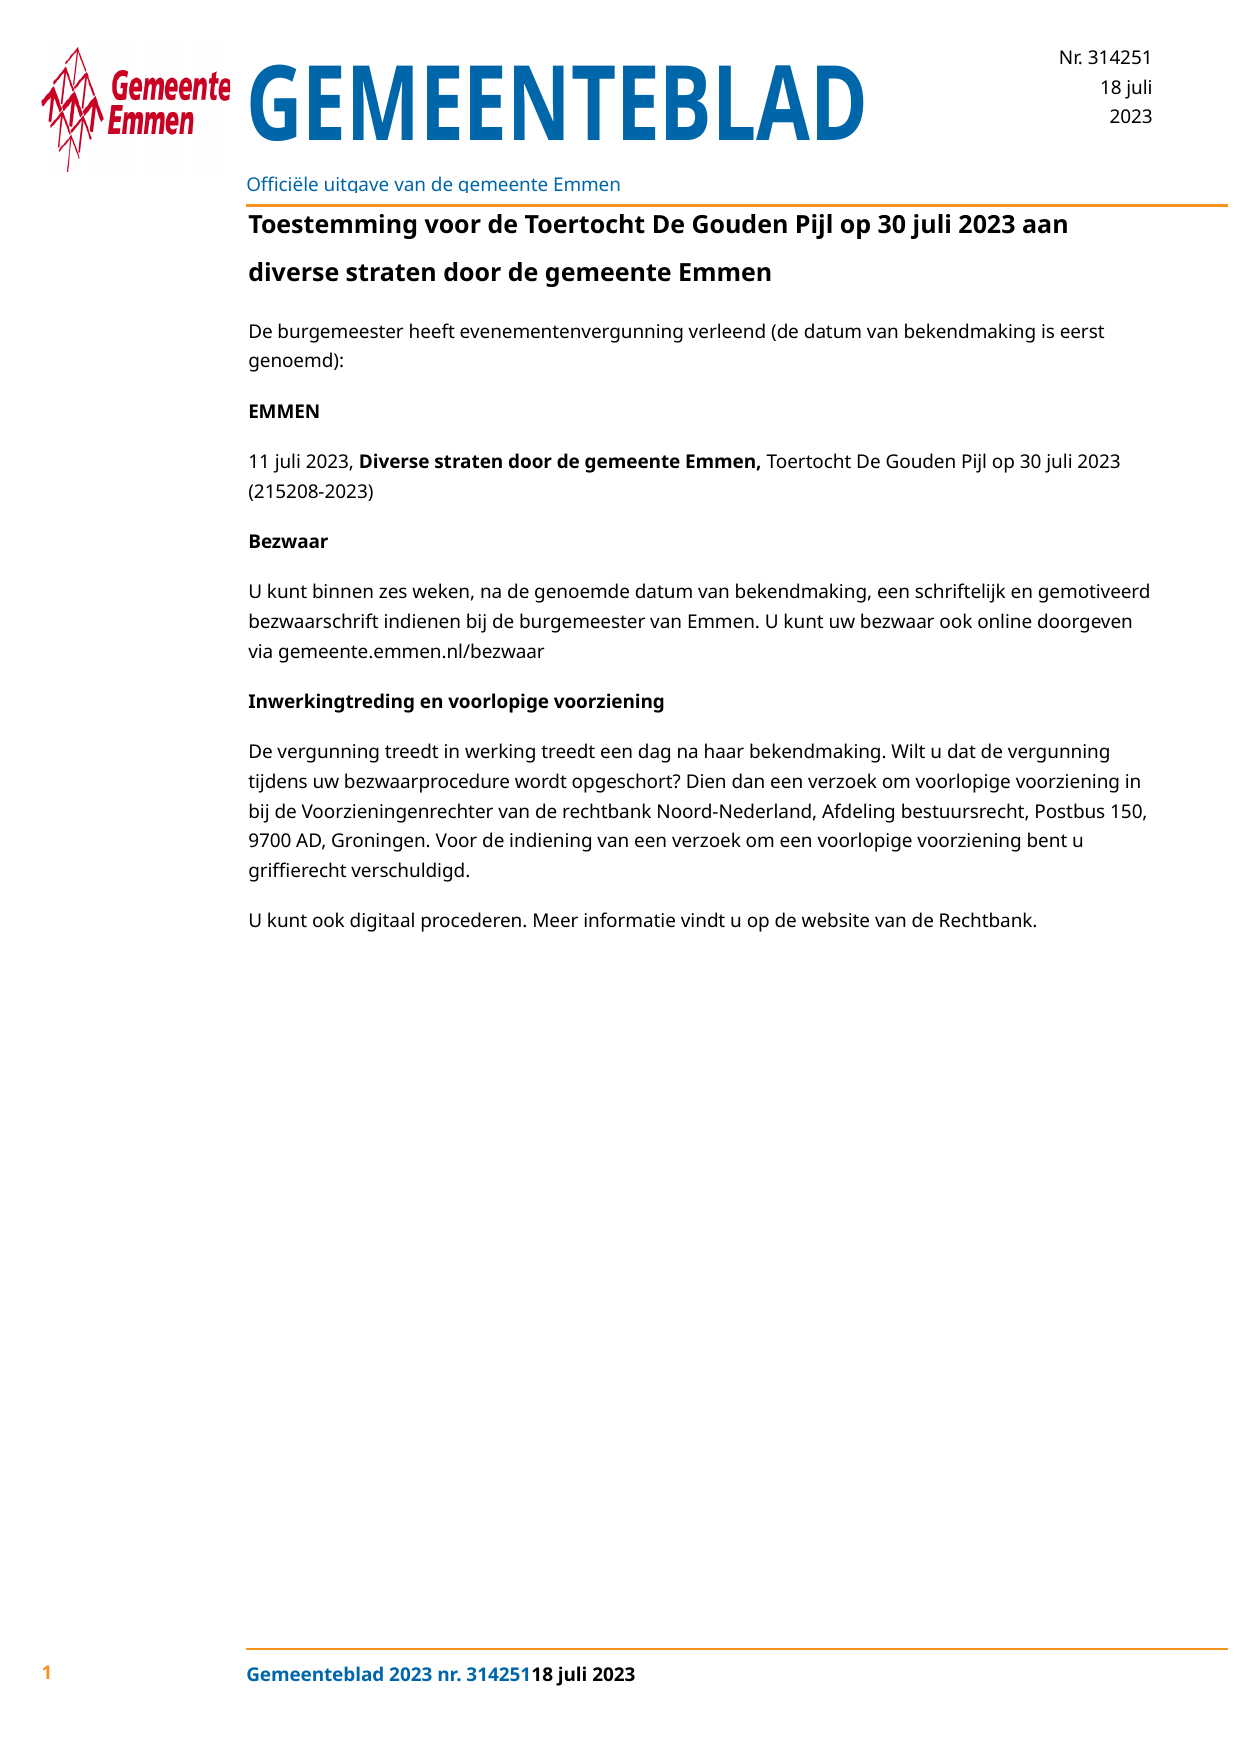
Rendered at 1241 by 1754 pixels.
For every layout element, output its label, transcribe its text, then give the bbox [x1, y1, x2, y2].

text EMMEN [248, 398, 1152, 424]
text Inwerkingtreding en voorlopige voorziening [248, 688, 1152, 714]
text De burgemeester heeft evenementenvergunning verleend (de datum van bekendmaking is eerst genoemd): [248, 318, 1152, 373]
text De vergunning treedt in werking treedt een dag na haar bekendmaking. Wilt u dat de vergunning tijdens uw bezwaarprocedure wordt opgeschort? Dien dan een verzoek om voorlopige voorziening in bij de Voorzieningenrechter van de rechtbank Noord-Nederland, Afdeling bestuursrecht, Postbus 150, 9700 AD, Groningen. Voor de indiening van een verzoek om een voorlopige voorziening bent u griffierecht verschuldigd. [248, 739, 1152, 883]
picture [41, 47, 231, 172]
text 11 juli 2023, Diverse straten door de gemeente Emmen, Toertocht De Gouden Pijl op 30 juli 2023 (215208-2023) [248, 448, 1152, 504]
text U kunt ook digitaal procederen. Meer informatie vindt u op de website van de Rechtbank. [248, 907, 1152, 933]
text Toestemming voor de Toertocht De Gouden Pijl op 30 juli 2023 aan diverse straten door de gemeente Emmen [248, 207, 1152, 288]
text U kunt binnen zes weken, na de genoemde datum van bekendmaking, een schriftelijk en gemotiveerd bezwaarschrift indienen bij de burgemeester van Emmen. U kunt uw bezwaar ook online doorgeven via gemeente.emmen.nl/bezwaar [248, 579, 1152, 664]
text Bezwaar [248, 528, 1152, 554]
